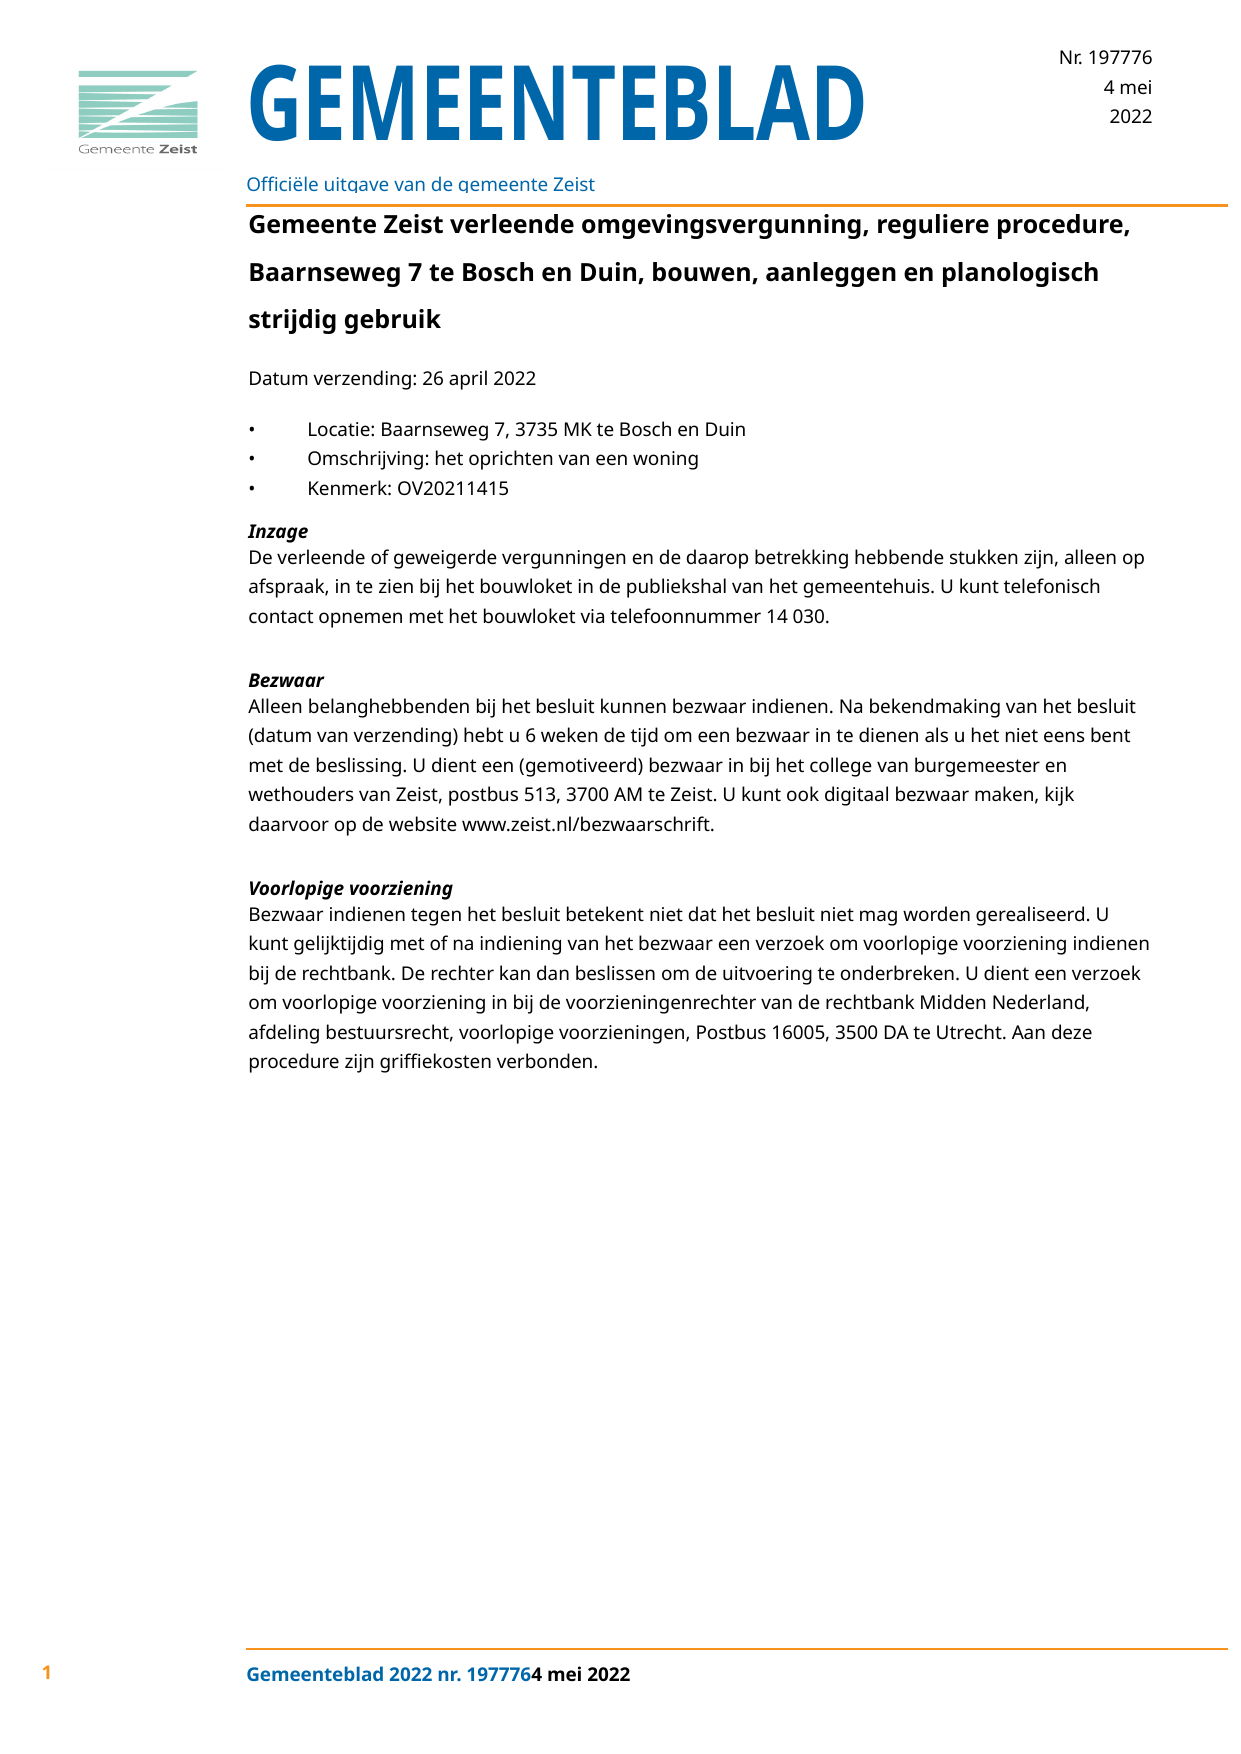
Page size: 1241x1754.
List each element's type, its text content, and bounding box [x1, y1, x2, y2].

list Locatie: Baarnseweg 7, 3735 MK te Bosch en Duin [248, 416, 1152, 442]
text Bezwaar indienen tegen het besluit betekent niet dat het besluit niet mag worden gerealiseerd. U kunt gelijktijdig met of na indiening van het bezwaar een verzoek om voorlopige voorziening indienen bij de rechtbank. De rechter kan dan beslissen om de uitvoering te onderbreken. U dient een verzoek om voorlopige voorziening in bij de voorzieningenrechter van de rechtbank Midden Nederland, afdeling bestuursrecht, voorlopige voorzieningen, Postbus 16005, 3500 DA te Utrecht. Aan deze procedure zijn griffiekosten verbonden. [248, 901, 1152, 1074]
text Alleen belanghebbenden bij het besluit kunnen bezwaar indienen. Na bekendmaking van het besluit (datum van verzending) hebt u 6 weken de tijd om een bezwaar in te dienen als u het niet eens bent met de beslissing. U dient een (gemotiveerd) bezwaar in bij het college van burgemeester en wethouders van Zeist, postbus 513, 3700 AM te Zeist. U kunt ook digitaal bezwaar maken, kijk daarvoor op de website www.zeist.nl/bezwaarschrift. [248, 693, 1152, 837]
text Bezwaar [248, 667, 1152, 693]
text De verleende of geweigerde vergunningen en de daarop betrekking hebbende stukken zijn, alleen op afspraak, in te zien bij het bouwloket in de publiekshal van het gemeentehuis. U kunt telefonisch contact opnemen met het bouwloket via telefoonnummer 14 030. [248, 544, 1152, 629]
picture [41, 47, 231, 172]
text Inzage [248, 518, 1152, 544]
text Gemeente Zeist verleende omgevingsvergunning, reguliere procedure, Baarnseweg 7 te Bosch en Duin, bouwen, aanleggen en planologisch strijdig gebruik [248, 207, 1152, 336]
text Datum verzending: 26 april 2022 [248, 366, 1152, 391]
list Omschrijving: het oprichten van een woning [248, 446, 1152, 471]
list Kenmerk: OV20211415 [248, 475, 1152, 501]
text Voorlopige voorziening [248, 875, 1152, 901]
